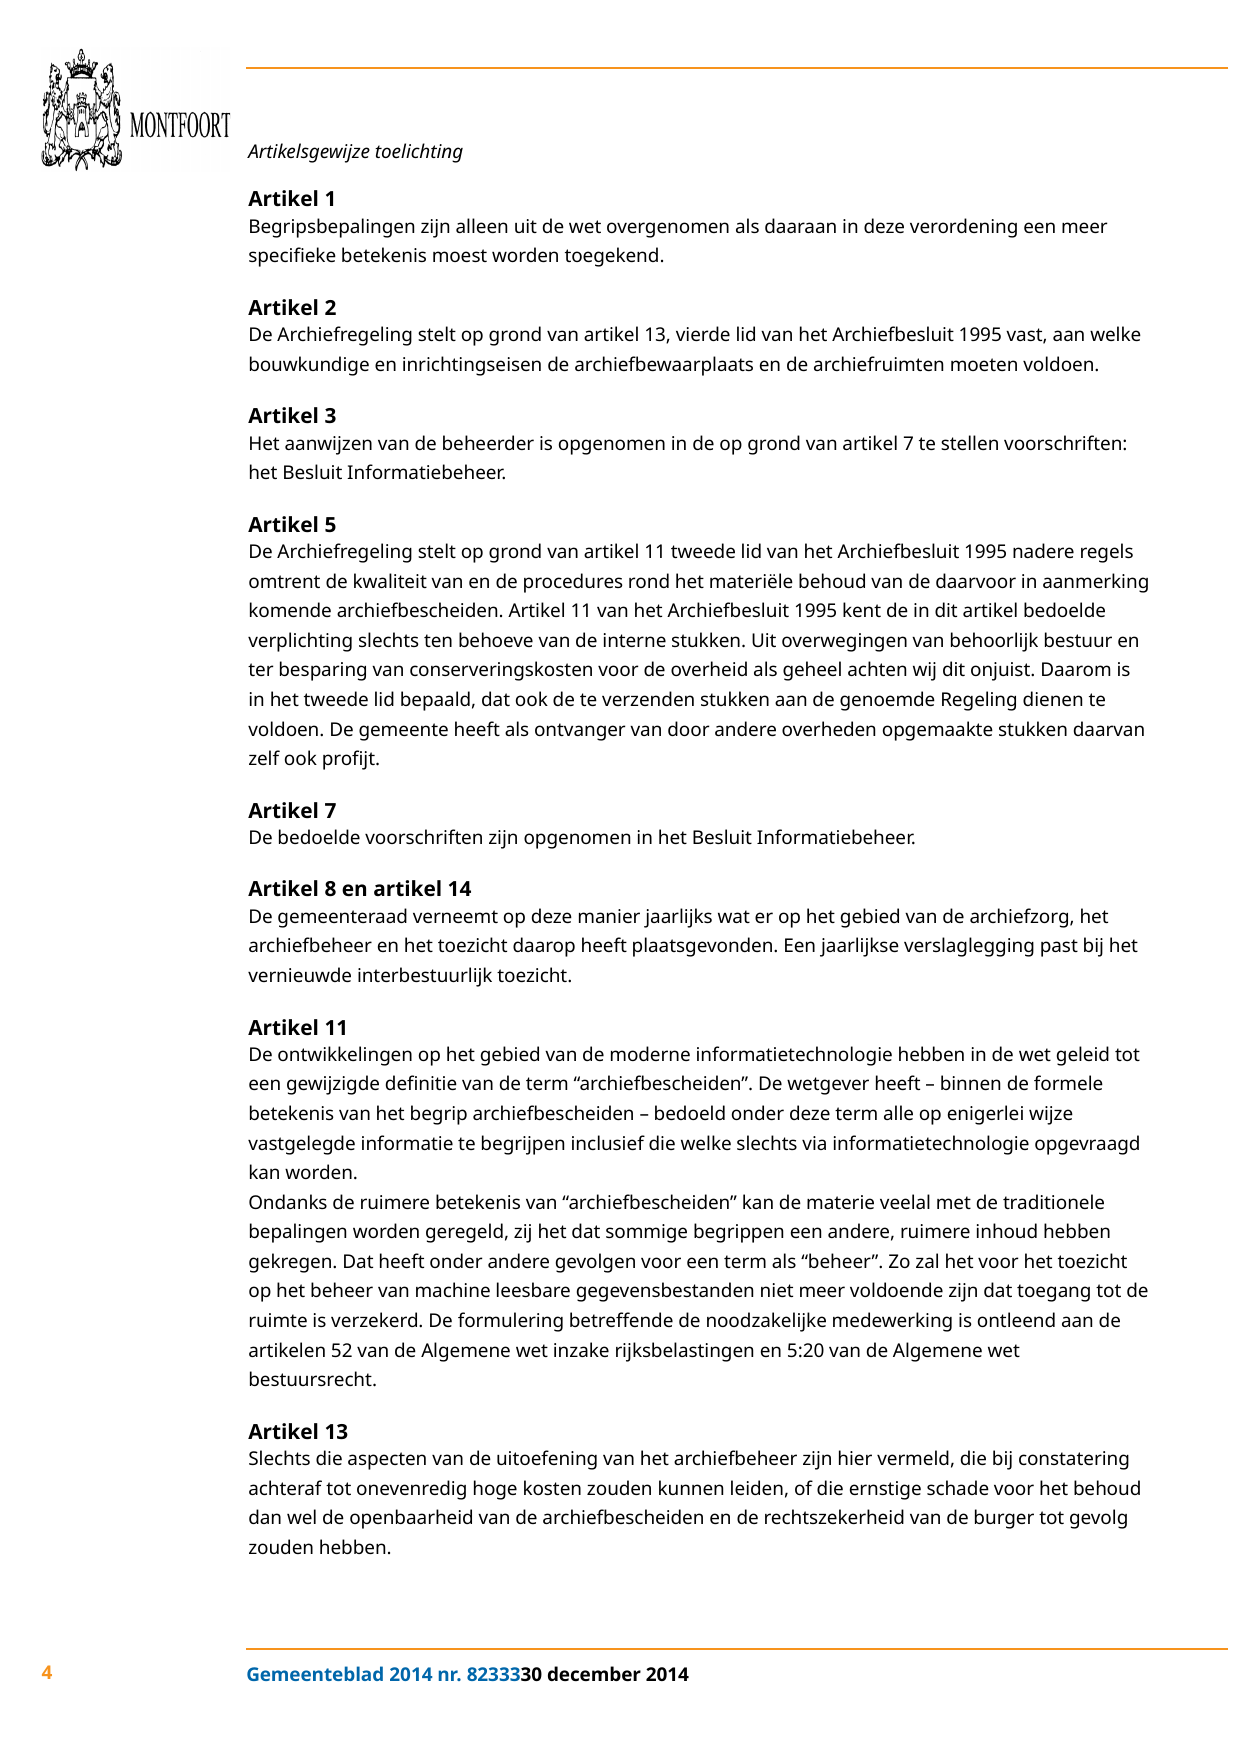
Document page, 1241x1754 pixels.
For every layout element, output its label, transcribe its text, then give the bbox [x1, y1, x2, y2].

text De Archiefregeling stelt op grond van artikel 13, vierde lid van het Archiefbesluit 1995 vast, aan welke bouwkundige en inrichtingseisen de archiefbewaarplaats en de archiefruimten moeten voldoen. [248, 321, 1152, 377]
text Artikel 2 [248, 293, 1152, 321]
text Begripsbepalingen zijn alleen uit de wet overgenomen als daaraan in deze verordening een meer specifieke betekenis moest worden toegekend. [248, 213, 1152, 268]
text Artikel 7 [248, 796, 1152, 824]
text Ondanks de ruimere betekenis van “archiefbescheiden” kan de materie veelal met de traditionele bepalingen worden geregeld, zij het dat sommige begrippen een andere, ruimere inhoud hebben gekregen. Dat heeft onder andere gevolgen voor een term als “beheer”. Zo zal het voor het toezicht op het beheer van machine leesbare gegevensbestanden niet meer voldoende zijn dat toegang tot de ruimte is verzekerd. De formulering betreffende de noodzakelijke medewerking is ontleend aan de artikelen 52 van de Algemene wet inzake rijksbelastingen en 5:20 van de Algemene wet bestuursrecht. [248, 1189, 1152, 1392]
text De ontwikkelingen op het gebied van de moderne informatietechnologie hebben in de wet geleid tot een gewijzigde definitie van de term “archiefbescheiden”. De wetgever heeft – binnen de formele betekenis van het begrip archiefbescheiden – bedoeld onder deze term alle op enigerlei wijze vastgelegde informatie te begrijpen inclusief die welke slechts via informatietechnologie opgevraagd kan worden. [248, 1041, 1152, 1185]
text Artikel 1 [248, 184, 1152, 213]
text Artikelsgewijze toelichting [248, 138, 1152, 164]
text Het aanwijzen van de beheerder is opgenomen in de op grond van artikel 7 te stellen voorschriften: het Besluit Informatiebeheer. [248, 430, 1152, 485]
text Slechts die aspecten van de uitoefening van het archiefbeheer zijn hier vermeld, die bij constatering achteraf tot onevenredig hoge kosten zouden kunnen leiden, of die ernstige schade voor het behoud dan wel de openbaarheid van de archiefbescheiden en de rechtszekerheid van de burger tot gevolg zouden hebben. [248, 1445, 1152, 1560]
text Artikel 11 [248, 1013, 1152, 1041]
text Artikel 8 en artikel 14 [248, 874, 1152, 903]
text Artikel 13 [248, 1417, 1152, 1445]
text De gemeenteraad verneemt op deze manier jaarlijks wat er op het gebied van de archiefzorg, het archiefbeheer en het toezicht daarop heeft plaatsgevonden. Een jaarlijkse verslaglegging past bij het vernieuwde interbestuurlijk toezicht. [248, 903, 1152, 988]
text De bedoelde voorschriften zijn opgenomen in het Besluit Informatiebeheer. [248, 824, 1152, 850]
picture [41, 47, 231, 172]
text Artikel 5 [248, 510, 1152, 538]
text De Archiefregeling stelt op grond van artikel 11 tweede lid van het Archiefbesluit 1995 nadere regels omtrent de kwaliteit van en de procedures rond het materiële behoud van de daarvoor in aanmerking komende archiefbescheiden. Artikel 11 van het Archiefbesluit 1995 kent de in dit artikel bedoelde verplichting slechts ten behoeve van de interne stukken. Uit overwegingen van behoorlijk bestuur en ter besparing van conserveringskosten voor de overheid als geheel achten wij dit onjuist. Daarom is in het tweede lid bepaald, dat ook de te verzenden stukken aan de genoemde Regeling dienen te voldoen. De gemeente heeft als ontvanger van door andere overheden opgemaakte stukken daarvan zelf ook profijt. [248, 538, 1152, 771]
text Artikel 3 [248, 401, 1152, 430]
